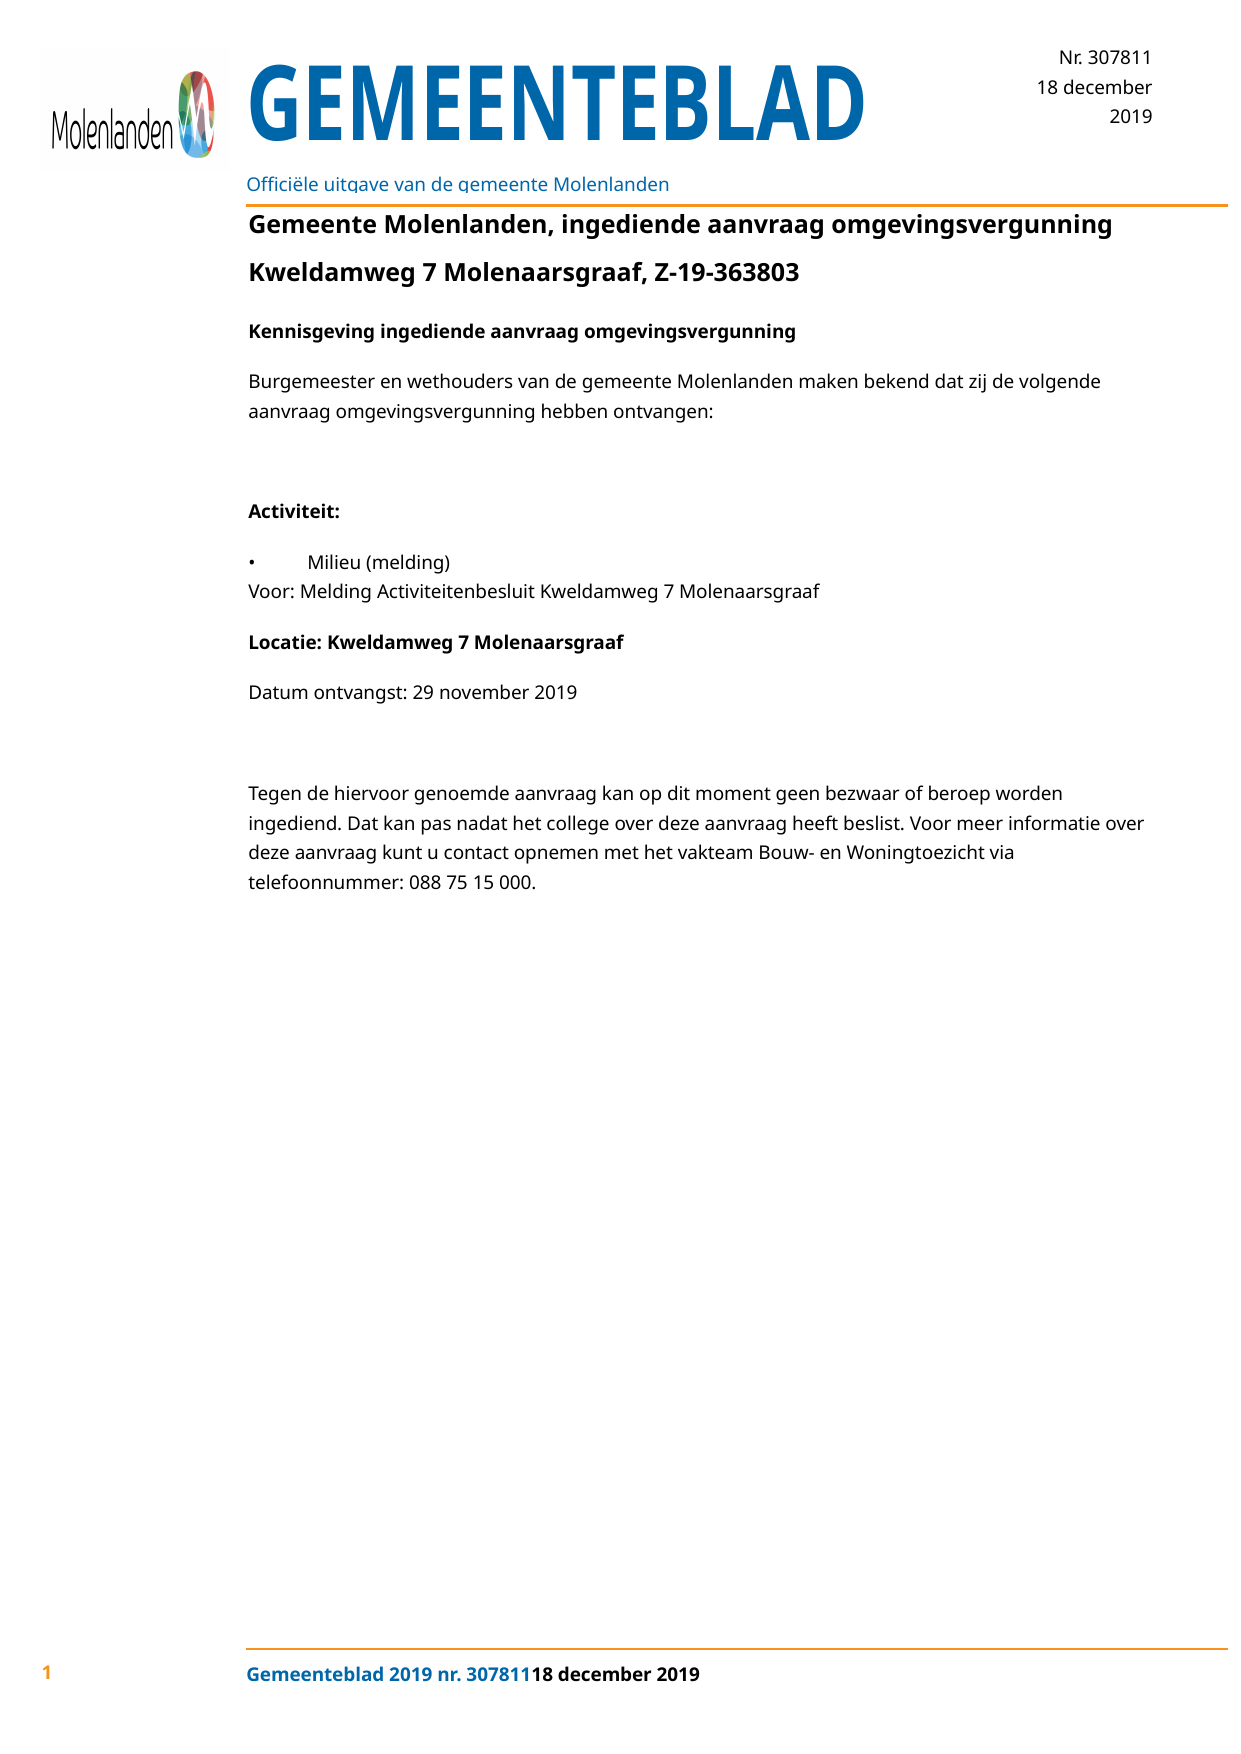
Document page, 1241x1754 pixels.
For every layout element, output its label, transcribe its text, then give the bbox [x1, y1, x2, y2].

text Voor: Melding Activiteitenbesluit Kweldamweg 7 Molenaarsgraaf [248, 579, 1152, 604]
text Activiteit: [248, 499, 1152, 524]
text Locatie: Kweldamweg 7 Molenaarsgraaf [248, 629, 1152, 655]
text Datum ontvangst: 29 november 2019 [248, 679, 1152, 705]
picture [41, 47, 231, 172]
text Tegen de hiervoor genoemde aanvraag kan op dit moment geen bezwaar of beroep worden ingediend. Dat kan pas nadat het college over deze aanvraag heeft beslist. Voor meer informatie over deze aanvraag kunt u contact opnemen met het vakteam Bouw- en Woningtoezicht via telefoonnummer: 088 75 15 000. [248, 780, 1152, 895]
list Milieu (melding) [248, 549, 1152, 575]
text Burgemeester en wethouders van de gemeente Molenlanden maken bekend dat zij de volgende aanvraag omgevingsvergunning hebben ontvangen: [248, 368, 1152, 424]
text Gemeente Molenlanden, ingediende aanvraag omgevingsvergunning Kweldamweg 7 Molenaarsgraaf, Z-19-363803 [248, 207, 1152, 288]
text Kennisgeving ingediende aanvraag omgevingsvergunning [248, 318, 1152, 344]
